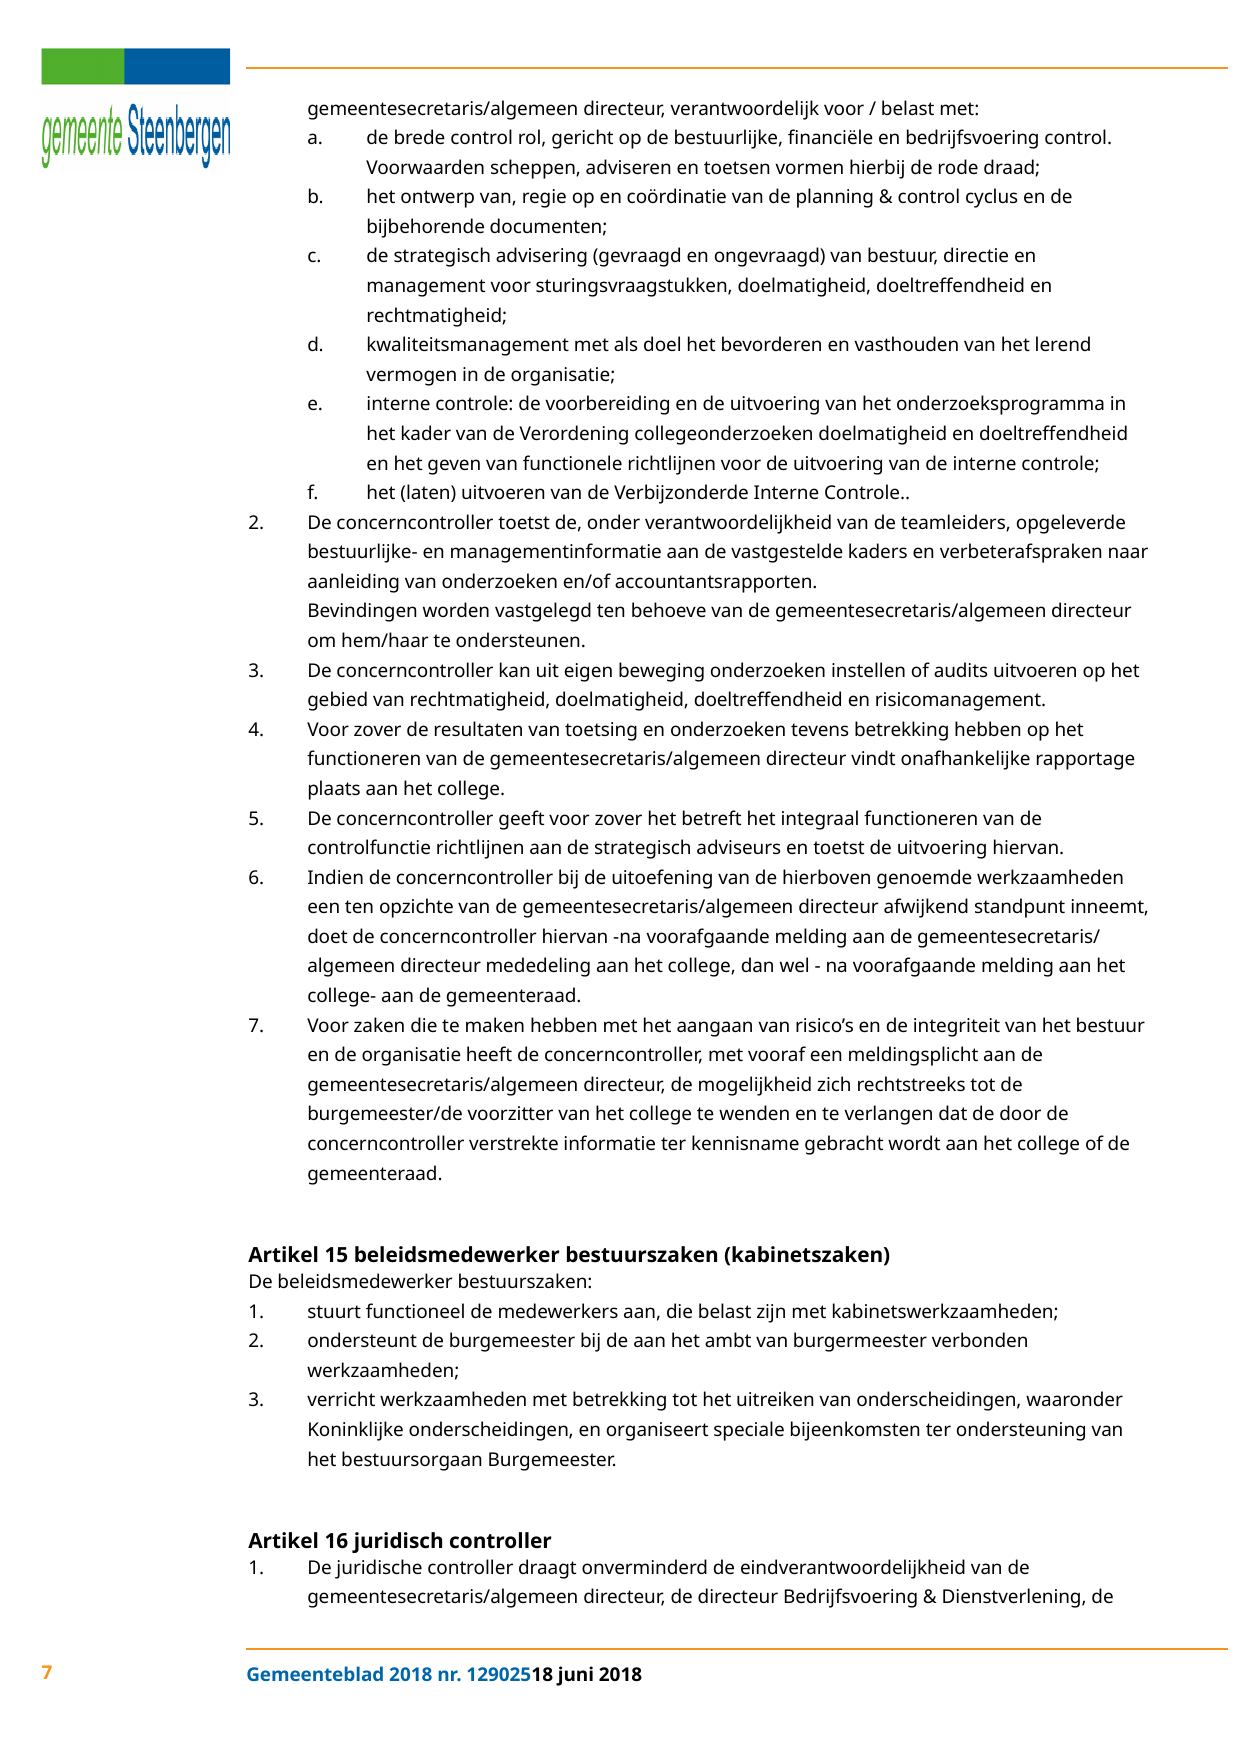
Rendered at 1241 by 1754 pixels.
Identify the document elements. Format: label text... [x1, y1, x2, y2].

list de strategisch advisering (gevraagd en ongevraagd) van bestuur, directie en management voor sturingsvraagstukken, doelmatigheid, doeltreffendheid en rechtmatigheid; [307, 243, 1152, 328]
list Voor zover de resultaten van toetsing en onderzoeken tevens betrekking hebben op het functioneren van de gemeentesecretaris/algemeen directeur vindt onafhankelijke rapportage plaats aan het college. [248, 716, 1152, 801]
text Artikel 16 juridisch controller [248, 1526, 1152, 1554]
list De concerncontroller toetst de, onder verantwoordelijkheid van de teamleiders, opgeleverde bestuurlijke- en managementinformatie aan de vastgestelde kaders en verbeterafspraken naar aanleiding van onderzoeken en/of accountantsrapporten. [248, 509, 1152, 594]
text De beleidsmedewerker bestuurszaken: [248, 1268, 1152, 1294]
list ondersteunt de burgemeester bij de aan het ambt van burgermeester verbonden werkzaamheden; [248, 1327, 1152, 1383]
list interne controle: de voorbereiding en de uitvoering van het onderzoeksprogramma in het kader van de Verordening collegeonderzoeken doelmatigheid en doeltreffendheid en het geven van functionele richtlijnen voor de uitvoering van de interne controle; [307, 391, 1152, 476]
list Voor zaken die te maken hebben met het aangaan van risico’s en de integriteit van het bestuur en de organisatie heeft de concerncontroller, met vooraf een meldingsplicht aan de gemeentesecretaris/algemeen directeur, de mogelijkheid zich rechtstreeks tot de burgemeester/de voorzitter van het college te wenden en te verlangen dat de door de concerncontroller verstrekte informatie ter kennisname gebracht wordt aan het college of de gemeenteraad. [248, 1012, 1152, 1186]
list De concerncontroller geeft voor zover het betreft het integraal functioneren van de controlfunctie richtlijnen aan de strategisch adviseurs en toetst de uitvoering hiervan. [248, 805, 1152, 860]
text Artikel 15 beleidsmedewerker bestuurszaken (kabinetszaken) [248, 1240, 1152, 1268]
list de brede control rol, gericht op de bestuurlijke, financiële en bedrijfsvoering control. Voorwaarden scheppen, adviseren en toetsen vormen hierbij de rode draad; [307, 124, 1152, 180]
list het (laten) uitvoeren van de Verbijzonderde Interne Controle.. [307, 479, 1152, 505]
list De juridische controller draagt onverminderd de eindverantwoordelijkheid van de gemeentesecretaris/algemeen directeur, de directeur Bedrijfsvoering & Dienstverlening, de [248, 1554, 1152, 1609]
list verricht werkzaamheden met betrekking tot het uitreiken van onderscheidingen, waaronder Koninklijke onderscheidingen, en organiseert speciale bijeenkomsten ter ondersteuning van het bestuursorgaan Burgemeester. [248, 1387, 1152, 1471]
list kwaliteitsmanagement met als doel het bevorderen en vasthouden van het lerend vermogen in de organisatie; [307, 331, 1152, 387]
list Bevindingen worden vastgelegd ten behoeve van de gemeentesecretaris/algemeen directeur om hem/haar te ondersteunen. [248, 598, 1152, 653]
list stuurt functioneel de medewerkers aan, die belast zijn met kabinetswerkzaamheden; [248, 1298, 1152, 1323]
list Indien de concerncontroller bij de uitoefening van de hierboven genoemde werkzaamheden een ten opzichte van de gemeentesecretaris/algemeen directeur afwijkend standpunt inneemt, doet de concerncontroller hiervan -na voorafgaande melding aan de gemeentesecretaris/ algemeen directeur mededeling aan het college, dan wel - na voorafgaande melding aan het college- aan de gemeenteraad. [248, 864, 1152, 1008]
list het ontwerp van, regie op en coördinatie van de planning & control cyclus en de bijbehorende documenten; [307, 183, 1152, 239]
list De concerncontroller kan uit eigen beweging onderzoeken instellen of audits uitvoeren op het gebied van rechtmatigheid, doelmatigheid, doeltreffendheid en risicomanagement. [248, 657, 1152, 712]
picture [41, 47, 231, 172]
list gemeentesecretaris/algemeen directeur, verantwoordelijk voor / belast met: [248, 95, 1152, 121]
